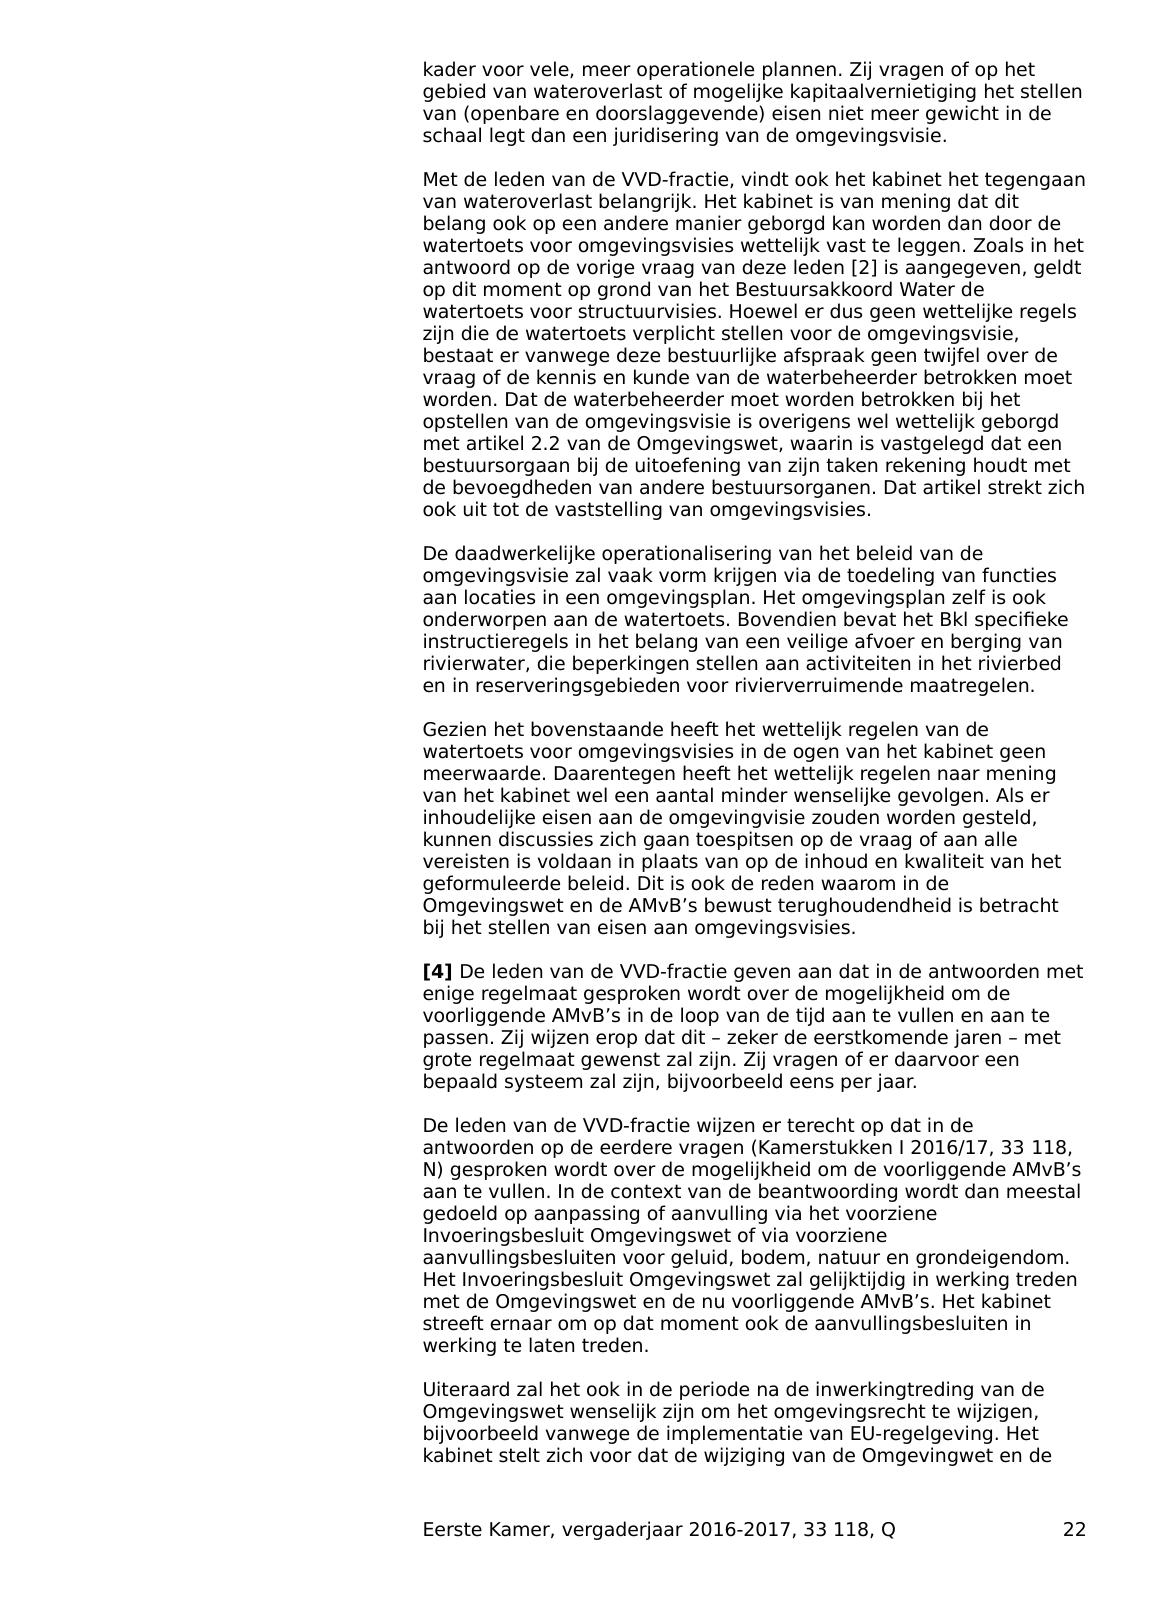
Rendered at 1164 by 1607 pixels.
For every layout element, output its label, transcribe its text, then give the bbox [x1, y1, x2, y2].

text [4] De leden van de VVD-fractie geven aan dat in de antwoorden met enige regelmaat gesproken wordt over de mogelijkheid om de voorliggende AMvB’s in de loop van de tijd aan te vullen en aan te passen. Zij wijzen erop dat dit – zeker de eerstkomende jaren – met grote regelmaat gewenst zal zijn. Zij vragen of er daarvoor een bepaald systeem zal zijn, bijvoorbeeld eens per jaar. [422, 961, 1087, 1093]
text De daadwerkelijke operationalisering van het beleid van de omgevingsvisie zal vaak vorm krijgen via de toedeling van functies aan locaties in een omgevingsplan. Het omgevingsplan zelf is ook onderworpen aan de watertoets. Bovendien bevat het Bkl specifieke instructieregels in het belang van een veilige afvoer en berging van rivierwater, die beperkingen stellen aan activiteiten in het rivierbed en in reserveringsgebieden voor rivierverruimende maatregelen. [422, 543, 1087, 697]
text kader voor vele, meer operationele plannen. Zij vragen of op het gebied van wateroverlast of mogelijke kapitaalvernietiging het stellen van (openbare en doorslaggevende) eisen niet meer gewicht in de schaal legt dan een juridisering van de omgevingsvisie. [422, 59, 1087, 147]
text Uiteraard zal het ook in de periode na de inwerkingtreding van de Omgevingswet wenselijk zijn om het omgevingsrecht te wijzigen, bijvoorbeeld vanwege de implementatie van EU-regelgeving. Het kabinet stelt zich voor dat de wijziging van de Omgevingwet en de [422, 1379, 1087, 1467]
text De leden van de VVD-fractie wijzen er terecht op dat in de antwoorden op de eerdere vragen (Kamerstukken I 2016/17, 33 118, N) gesproken wordt over de mogelijkheid om de voorliggende AMvB’s aan te vullen. In de context van de beantwoording wordt dan meestal gedoeld op aanpassing of aanvulling via het voorziene Invoeringsbesluit Omgevingswet of via voorziene aanvullingsbesluiten voor geluid, bodem, natuur en grondeigendom. Het Invoeringsbesluit Omgevingswet zal gelijktijdig in werking treden met de Omgevingswet en de nu voorliggende AMvB’s. Het kabinet streeft ernaar om op dat moment ook de aanvullingsbesluiten in werking te laten treden. [422, 1115, 1087, 1357]
text Met de leden van de VVD-fractie, vindt ook het kabinet het tegengaan van wateroverlast belangrijk. Het kabinet is van mening dat dit belang ook op een andere manier geborgd kan worden dan door de watertoets voor omgevingsvisies wettelijk vast te leggen. Zoals in het antwoord op de vorige vraag van deze leden [2] is aangegeven, geldt op dit moment op grond van het Bestuursakkoord Water de watertoets voor structuurvisies. Hoewel er dus geen wettelijke regels zijn die de watertoets verplicht stellen voor de omgevingsvisie, bestaat er vanwege deze bestuurlijke afspraak geen twijfel over de vraag of de kennis en kunde van de waterbeheerder betrokken moet worden. Dat de waterbeheerder moet worden betrokken bij het opstellen van de omgevingsvisie is overigens wel wettelijk geborgd met artikel 2.2 van de Omgevingswet, waarin is vastgelegd dat een bestuursorgaan bij de uitoefening van zijn taken rekening houdt met de bevoegdheden van andere bestuursorganen. Dat artikel strekt zich ook uit tot de vaststelling van omgevingsvisies. [422, 169, 1087, 521]
text Gezien het bovenstaande heeft het wettelijk regelen van de watertoets voor omgevingsvisies in de ogen van het kabinet geen meerwaarde. Daarentegen heeft het wettelijk regelen naar mening van het kabinet wel een aantal minder wenselijke gevolgen. Als er inhoudelijke eisen aan de omgevingvisie zouden worden gesteld, kunnen discussies zich gaan toespitsen op de vraag of aan alle vereisten is voldaan in plaats van op de inhoud en kwaliteit van het geformuleerde beleid. Dit is ook de reden waarom in de Omgevingswet en de AMvB’s bewust terughoudendheid is betracht bij het stellen van eisen aan omgevingsvisies. [422, 719, 1087, 939]
